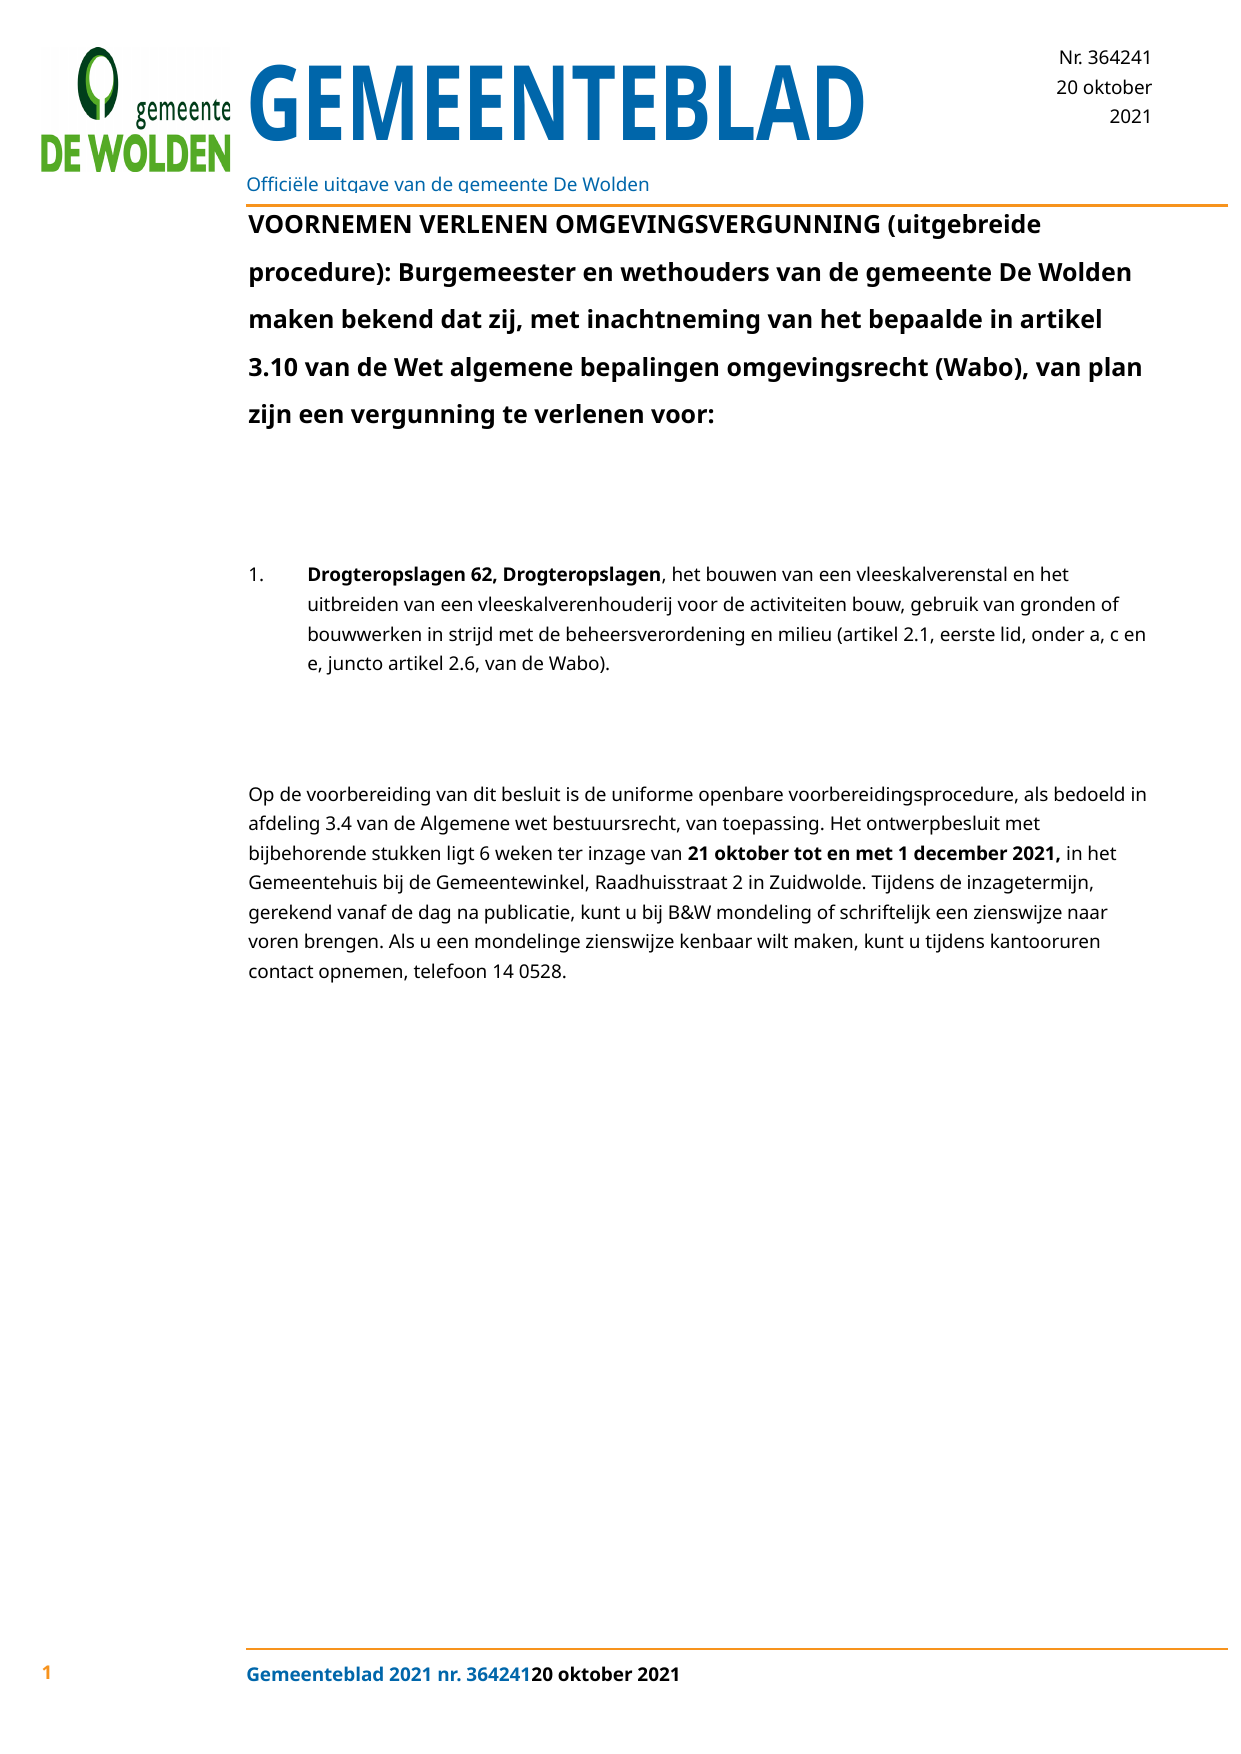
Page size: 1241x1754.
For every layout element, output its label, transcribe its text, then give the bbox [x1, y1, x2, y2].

picture [41, 47, 231, 172]
text VOORNEMEN VERLENEN OMGEVINGSVERGUNNING (uitgebreide procedure): Burgemeester en wethouders van de gemeente De Wolden maken bekend dat zij, met inachtneming van het bepaalde in artikel 3.10 van de Wet algemene bepalingen omgevingsrecht (Wabo), van plan zijn een vergunning te verlenen voor: [248, 207, 1152, 431]
text Op de voorbereiding van dit besluit is de uniforme openbare voorbereidingsprocedure, als bedoeld in afdeling 3.4 van de Algemene wet bestuursrecht, van toepassing. Het ontwerpbesluit met bijbehorende stukken ligt 6 weken ter inzage van 21 oktober tot en met 1 december 2021, in het Gemeentehuis bij de Gemeentewinkel, Raadhuisstraat 2 in Zuidwolde. Tijdens de inzagetermijn, gerekend vanaf de dag na publicatie, kunt u bij B&W mondeling of schriftelijk een zienswijze naar voren brengen. Als u een mondelinge zienswijze kenbaar wilt maken, kunt u tijdens kantooruren contact opnemen, telefoon 14 0528. [248, 781, 1152, 984]
list Drogteropslagen 62, Drogteropslagen, het bouwen van een vleeskalverenstal en het uitbreiden van een vleeskalverenhouderij voor de activiteiten bouw, gebruik van gronden of bouwwerken in strijd met de beheersverordening en milieu (artikel 2.1, eerste lid, onder a, c en e, juncto artikel 2.6, van de Wabo). [248, 562, 1152, 676]
